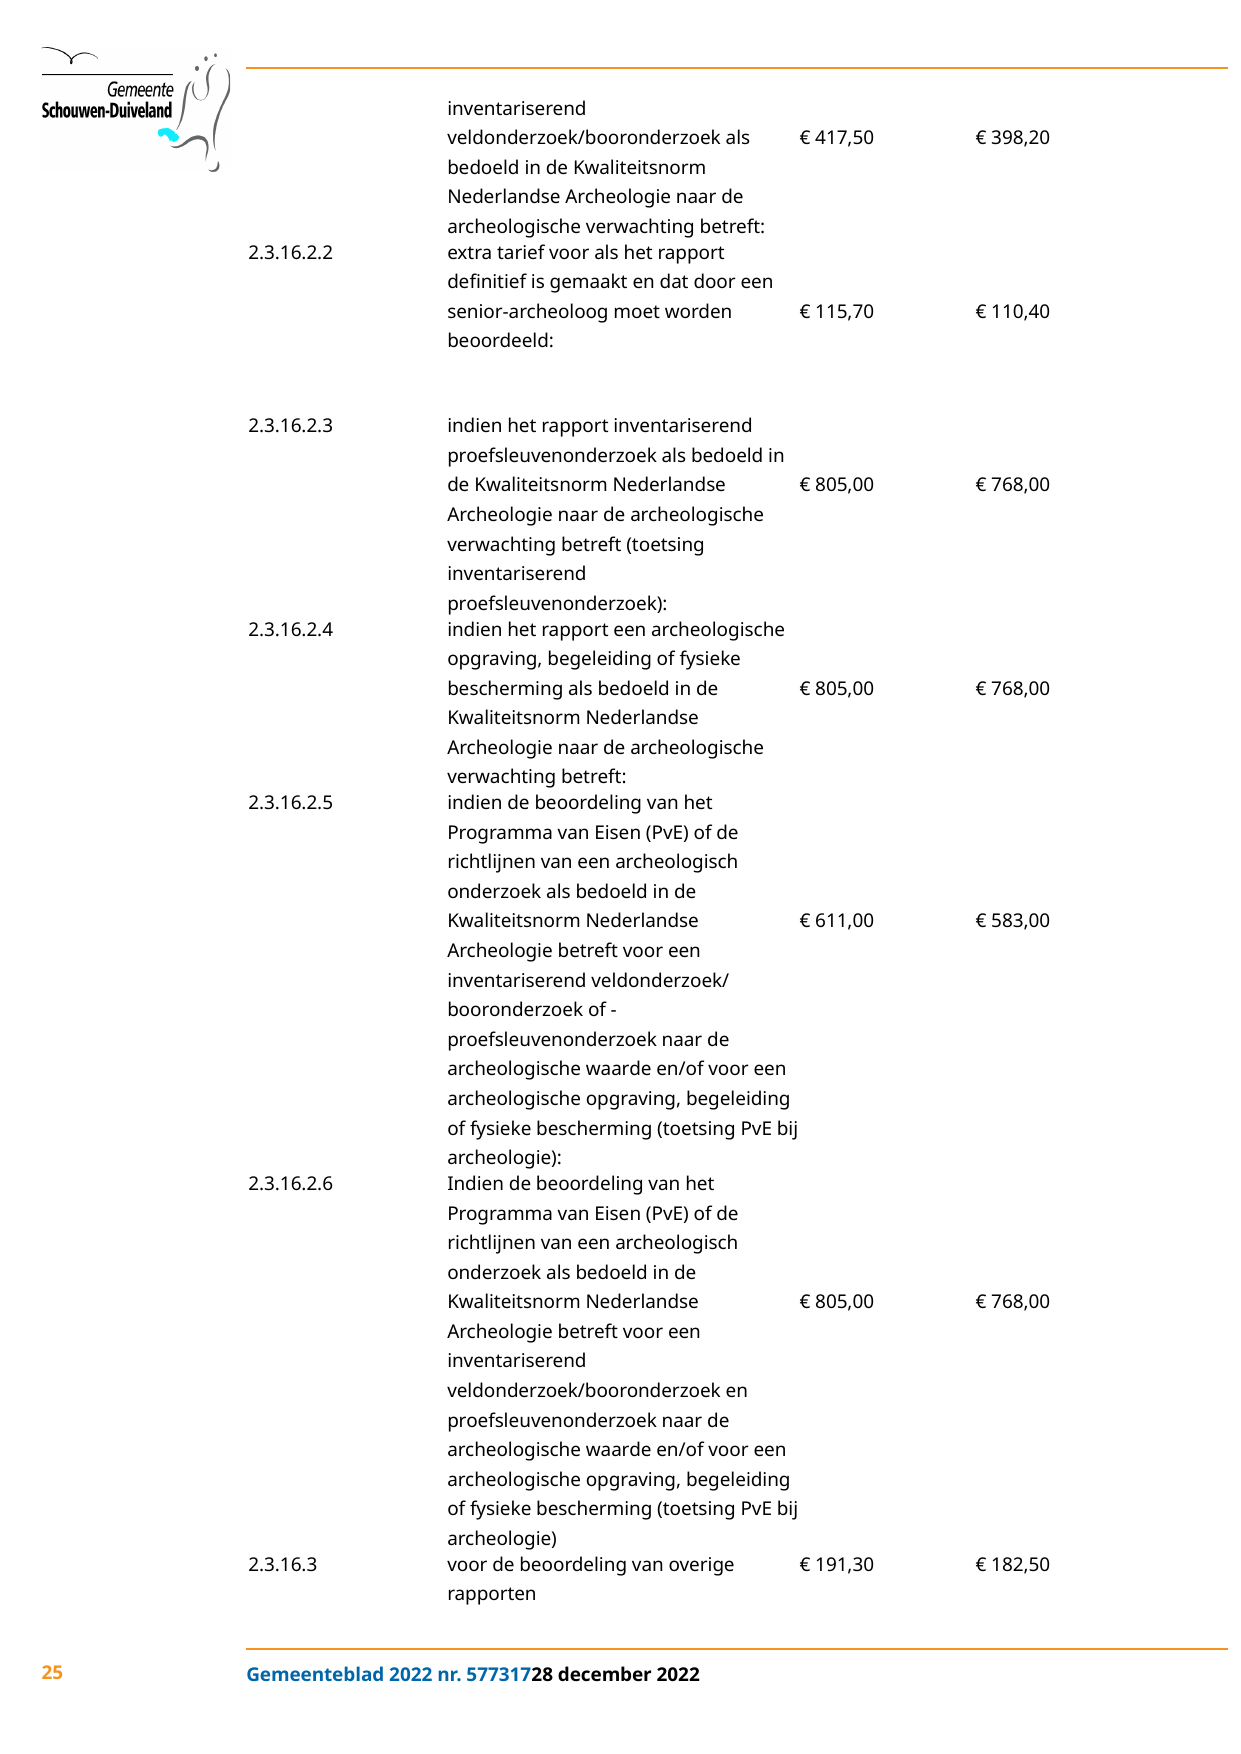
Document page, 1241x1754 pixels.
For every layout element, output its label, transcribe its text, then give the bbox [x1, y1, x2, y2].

table_cell 2.3.16.2.4 [248, 616, 447, 789]
table_cell 2.3.16.2.3 [248, 413, 447, 616]
table_cell € 805,00 [799, 616, 975, 789]
table_cell indien de beoordeling van het Programma van Eisen (PvE) of de richtlijnen van een archeologisch onderzoek als bedoeld in de Kwaliteitsnorm Nederlandse Archeologie betreft voor een inventariserend veldonderzoek/ booronderzoek of -proefsleuvenonderzoek naar de archeologische waarde en/of voor een archeologische opgraving, begeleiding of fysieke bescherming (toetsing PvE bij archeologie): [447, 789, 799, 1170]
table_cell € 768,00 [975, 1170, 1152, 1551]
table_cell € 115,70 [799, 239, 975, 412]
table_cell € 768,00 [975, 413, 1152, 616]
table_cell indien het rapport inventariserend proefsleuvenonderzoek als bedoeld in de Kwaliteitsnorm Nederlandse Archeologie naar de archeologische verwachting betreft (toetsing inventariserend proefsleuvenonderzoek): [447, 413, 799, 616]
table_cell € 191,30 [799, 1551, 975, 1606]
table_cell [248, 95, 447, 239]
table_cell indien het rapport een archeologische opgraving, begeleiding of fysieke bescherming als bedoeld in de Kwaliteitsnorm Nederlandse Archeologie naar de archeologische verwachting betreft: [447, 616, 799, 789]
table_cell inventariserend veldonderzoek/booronderzoek als bedoeld in de Kwaliteitsnorm Nederlandse Archeologie naar de archeologische verwachting betreft: [447, 95, 799, 239]
table_cell € 611,00 [799, 789, 975, 1170]
table_cell Indien de beoordeling van het Programma van Eisen (PvE) of de richtlijnen van een archeologisch onderzoek als bedoeld in de Kwaliteitsnorm Nederlandse Archeologie betreft voor een inventariserend veldonderzoek/booronderzoek en proefsleuvenonderzoek naar de archeologische waarde en/of voor een archeologische opgraving, begeleiding of fysieke bescherming (toetsing PvE bij archeologie) [447, 1170, 799, 1551]
table_cell 2.3.16.3 [248, 1551, 447, 1606]
table_cell € 417,50 [799, 95, 975, 239]
table_cell € 768,00 [975, 616, 1152, 789]
table_cell € 182,50 [975, 1551, 1152, 1606]
table_cell 2.3.16.2.5 [248, 789, 447, 1170]
table_cell extra tarief voor als het rapport definitief is gemaakt en dat door een senior-archeoloog moet worden beoordeeld: [447, 239, 799, 412]
table_cell € 398,20 [975, 95, 1152, 239]
table_cell € 583,00 [975, 789, 1152, 1170]
table_cell 2.3.16.2.2 [248, 239, 447, 412]
picture [41, 47, 231, 172]
table_cell voor de beoordeling van overige rapporten [447, 1551, 799, 1606]
table_cell € 805,00 [799, 1170, 975, 1551]
table_cell € 805,00 [799, 413, 975, 616]
table_cell € 110,40 [975, 239, 1152, 412]
table_cell 2.3.16.2.6 [248, 1170, 447, 1551]
